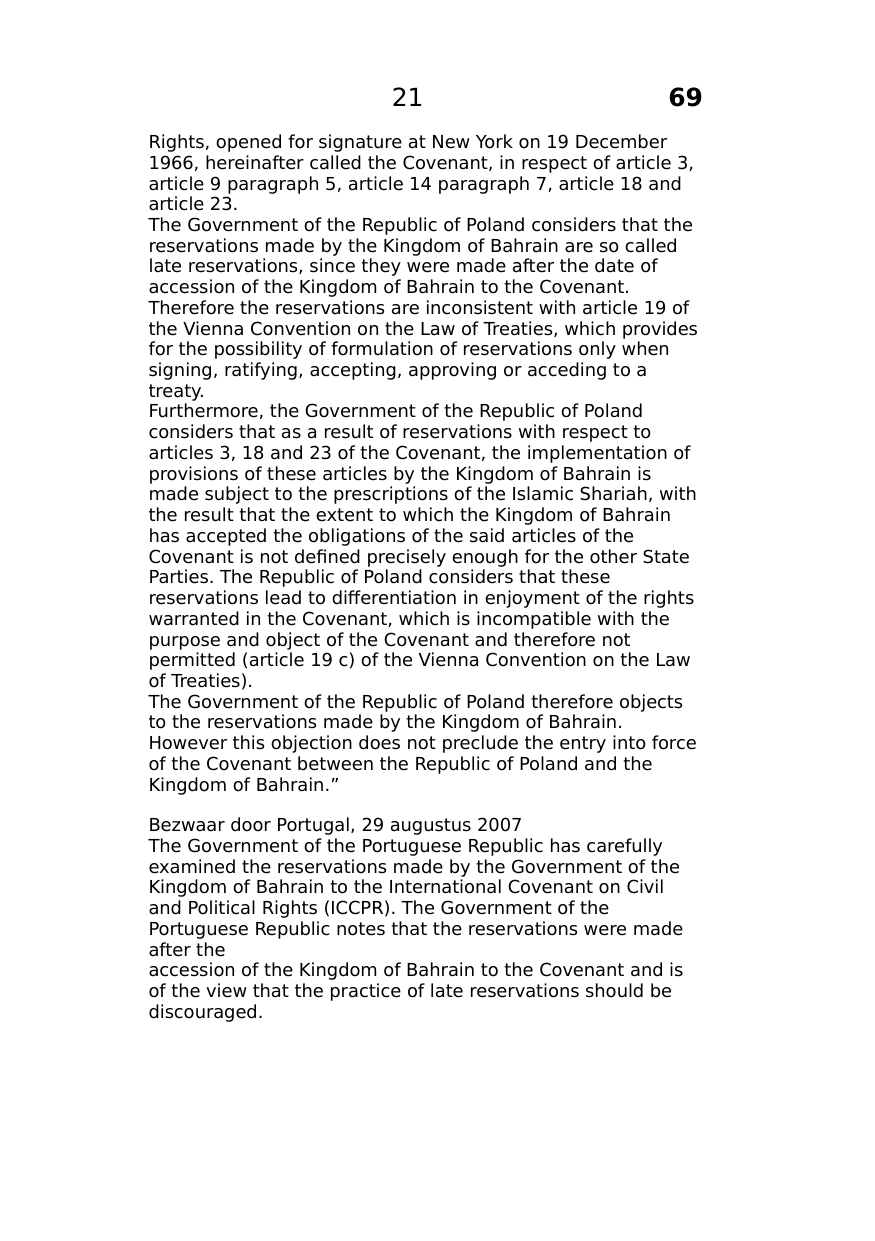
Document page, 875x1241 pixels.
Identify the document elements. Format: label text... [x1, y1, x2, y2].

text Furthermore, the Government of the Republic of Poland considers that as a result of reservations with respect to articles 3, 18 and 23 of the Covenant, the implementation of provisions of these articles by the Kingdom of Bahrain is made subject to the prescriptions of the Islamic Shariah, with the result that the extent to which the Kingdom of Bahrain has accepted the obligations of the said articles of the Covenant is not defined precisely enough for the other State Parties. The Republic of Poland considers that these reservations lead to differentiation in enjoyment of the rights warranted in the Covenant, which is incompatible with the purpose and object of the Covenant and therefore not permitted (article 19 c) of the Vienna Convention on the Law of Treaties). [148, 401, 703, 692]
text The Government of the Republic of Poland therefore objects to the reservations made by the Kingdom of Bahrain. [148, 692, 703, 733]
text The Government of the Portuguese Republic has carefully examined the reservations made by the Government of the Kingdom of Bahrain to the International Covenant on Civil and Political Rights (ICCPR). The Government of the Portuguese Republic notes that the reservations were made after the [148, 836, 703, 960]
text However this objection does not preclude the entry into force of the Covenant between the Republic of Poland and the Kingdom of Bahrain.” [148, 733, 703, 795]
text Rights, opened for signature at New York on 19 December 1966, hereinafter called the Covenant, in respect of article 3, article 9 paragraph 5, article 14 paragraph 7, article 18 and article 23. [148, 132, 703, 215]
text Bezwaar door Portugal, 29 augustus 2007 [148, 815, 703, 836]
text accession of the Kingdom of Bahrain to the Covenant and is of the view that the practice of late reservations should be discouraged. [148, 960, 703, 1022]
text The Government of the Republic of Poland considers that the reservations made by the Kingdom of Bahrain are so called late reservations, since they were made after the date of accession of the Kingdom of Bahrain to the Covenant. Therefore the reservations are inconsistent with article 19 of the Vienna Convention on the Law of Treaties, which provides for the possibility of formulation of reservations only when signing, ratifying, accepting, approving or acceding to a treaty. [148, 215, 703, 401]
